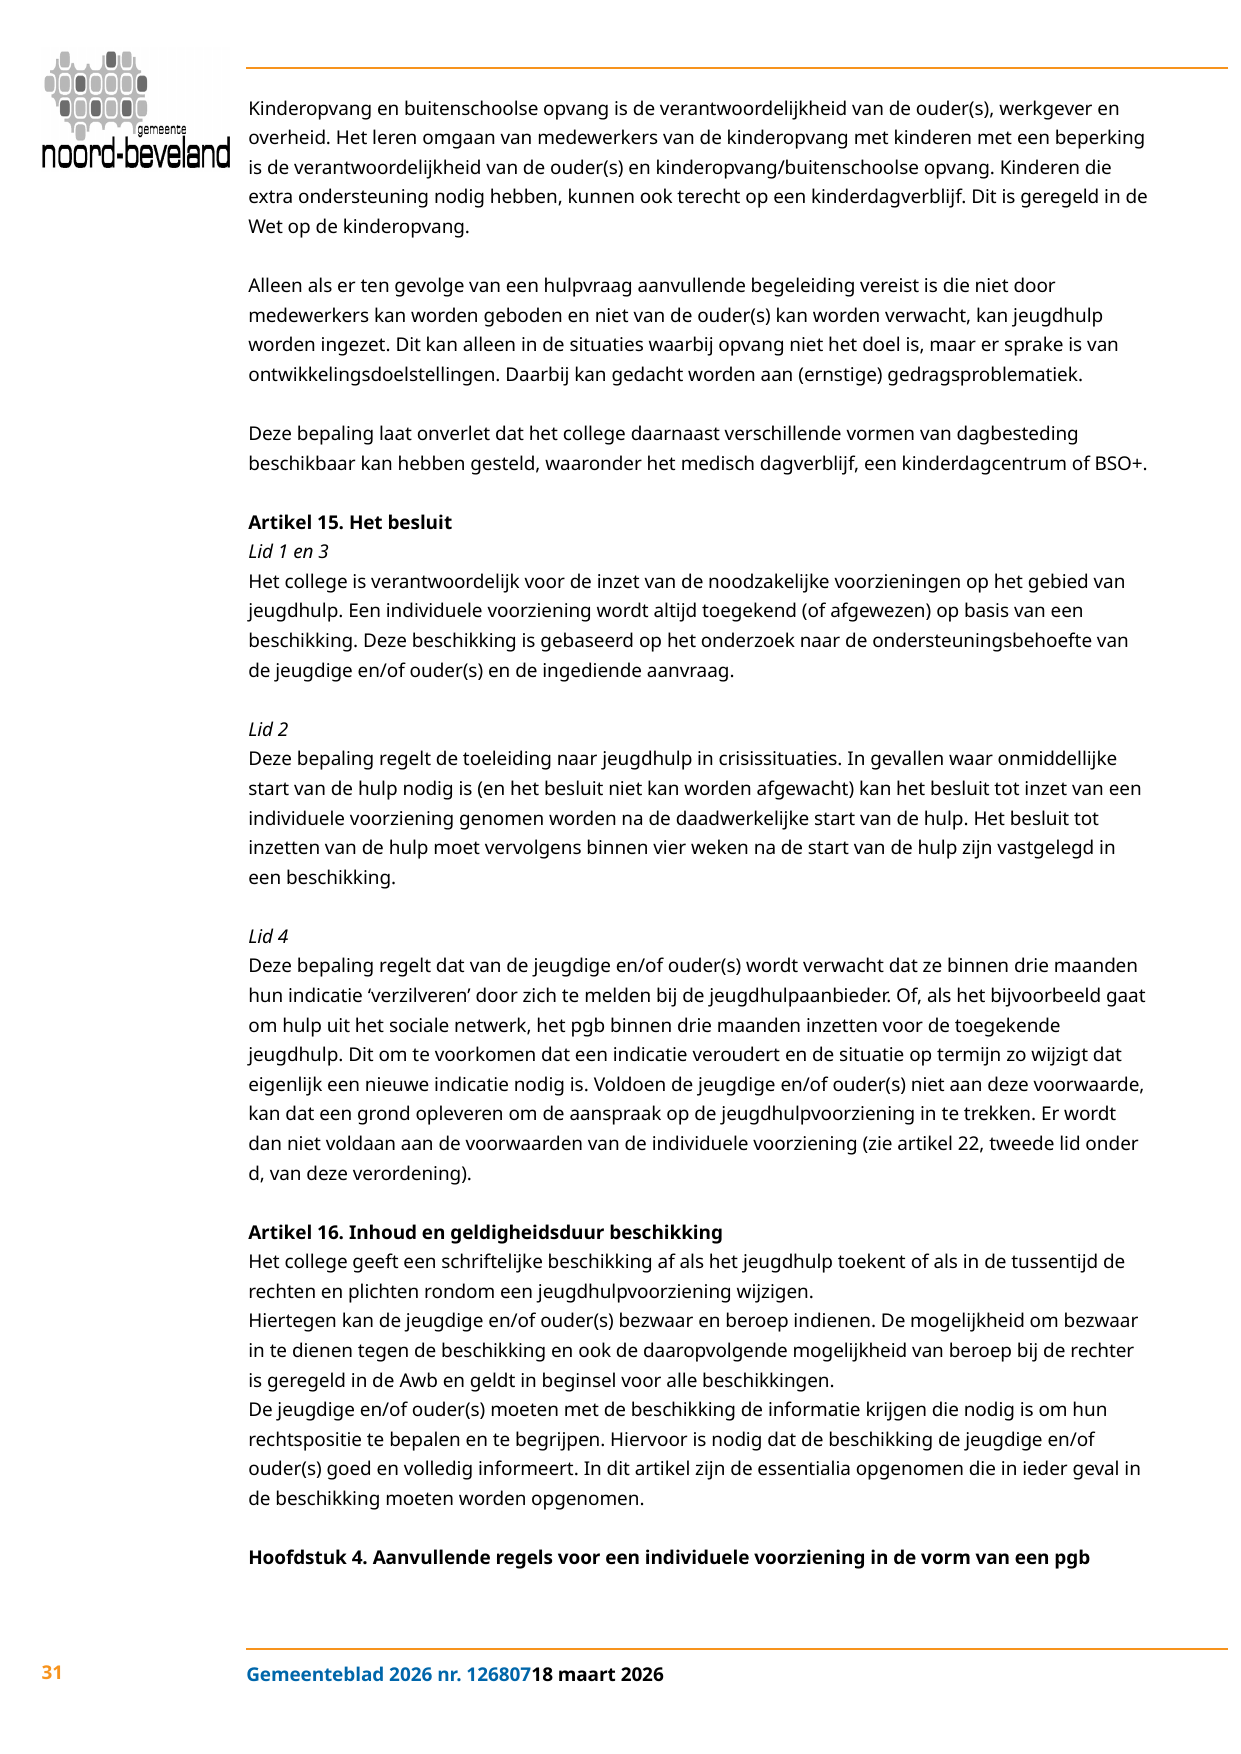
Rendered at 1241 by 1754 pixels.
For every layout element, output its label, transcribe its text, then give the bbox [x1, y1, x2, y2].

text Lid 4 [248, 923, 1152, 949]
text Lid 1 en 3 [248, 538, 1152, 564]
text Artikel 16. Inhoud en geldigheidsduur beschikking [248, 1219, 1152, 1245]
text Artikel 15. Het besluit [248, 509, 1152, 535]
text Alleen als er ten gevolge van een hulpvraag aanvullende begeleiding vereist is die niet door medewerkers kan worden geboden en niet van de ouder(s) kan worden verwacht, kan jeugdhulp worden ingezet. Dit kan alleen in de situaties waarbij opvang niet het doel is, maar er sprake is van ontwikkelingsdoelstellingen. Daarbij kan gedacht worden aan (ernstige) gedragsproblematiek. [248, 272, 1152, 387]
text Deze bepaling laat onverlet dat het college daarnaast verschillende vormen van dagbesteding beschikbaar kan hebben gesteld, waaronder het medisch dagverblijf, een kinderdagcentrum of BSO+. [248, 420, 1152, 476]
text Deze bepaling regelt dat van de jeugdige en/of ouder(s) wordt verwacht dat ze binnen drie maanden hun indicatie ‘verzilveren’ door zich te melden bij de jeugdhulpaanbieder. Of, als het bijvoorbeeld gaat om hulp uit het sociale netwerk, het pgb binnen drie maanden inzetten voor de toegekende jeugdhulp. Dit om te voorkomen dat een indicatie veroudert en de situatie op termijn zo wijzigt dat eigenlijk een nieuwe indicatie nodig is. Voldoen de jeugdige en/of ouder(s) niet aan deze voorwaarde, kan dat een grond opleveren om de aanspraak op de jeugdhulpvoorziening in te trekken. Er wordt dan niet voldaan aan de voorwaarden van de individuele voorziening (zie artikel 22, tweede lid onder d, van deze verordening). [248, 953, 1152, 1186]
text Kinderopvang en buitenschoolse opvang is de verantwoordelijkheid van de ouder(s), werkgever en overheid. Het leren omgaan van medewerkers van de kinderopvang met kinderen met een beperking is de verantwoordelijkheid van de ouder(s) en kinderopvang/buitenschoolse opvang. Kinderen die extra ondersteuning nodig hebben, kunnen ook terecht op een kinderdagverblijf. Dit is geregeld in de Wet op de kinderopvang. [248, 95, 1152, 239]
text Het college geeft een schriftelijke beschikking af als het jeugdhulp toekent of als in de tussentijd de rechten en plichten rondom een jeugdhulpvoorziening wijzigen. [248, 1248, 1152, 1304]
text Het college is verantwoordelijk voor de inzet van de noodzakelijke voorzieningen op het gebied van jeugdhulp. Een individuele voorziening wordt altijd toegekend (of afgewezen) op basis van een beschikking. Deze beschikking is gebaseerd op het onderzoek naar de ondersteuningsbehoefte van de jeugdige en/of ouder(s) en de ingediende aanvraag. [248, 568, 1152, 683]
text Lid 2 [248, 716, 1152, 742]
text Hiertegen kan de jeugdige en/of ouder(s) bezwaar en beroep indienen. De mogelijkheid om bezwaar in te dienen tegen de beschikking en ook de daaropvolgende mogelijkheid van beroep bij de rechter is geregeld in de Awb en geldt in beginsel voor alle beschikkingen. [248, 1308, 1152, 1393]
picture [41, 47, 231, 172]
text De jeugdige en/of ouder(s) moeten met de beschikking de informatie krijgen die nodig is om hun rechtspositie te bepalen en te begrijpen. Hiervoor is nodig dat de beschikking de jeugdige en/of ouder(s) goed en volledig informeert. In dit artikel zijn de essentialia opgenomen die in ieder geval in de beschikking moeten worden opgenomen. [248, 1396, 1152, 1511]
text Deze bepaling regelt de toeleiding naar jeugdhulp in crisissituaties. In gevallen waar onmiddellijke start van de hulp nodig is (en het besluit niet kan worden afgewacht) kan het besluit tot inzet van een individuele voorziening genomen worden na de daadwerkelijke start van de hulp. Het besluit tot inzetten van de hulp moet vervolgens binnen vier weken na de start van de hulp zijn vastgelegd in een beschikking. [248, 746, 1152, 890]
text Hoofdstuk 4. Aanvullende regels voor een individuele voorziening in de vorm van een pgb [248, 1544, 1152, 1570]
